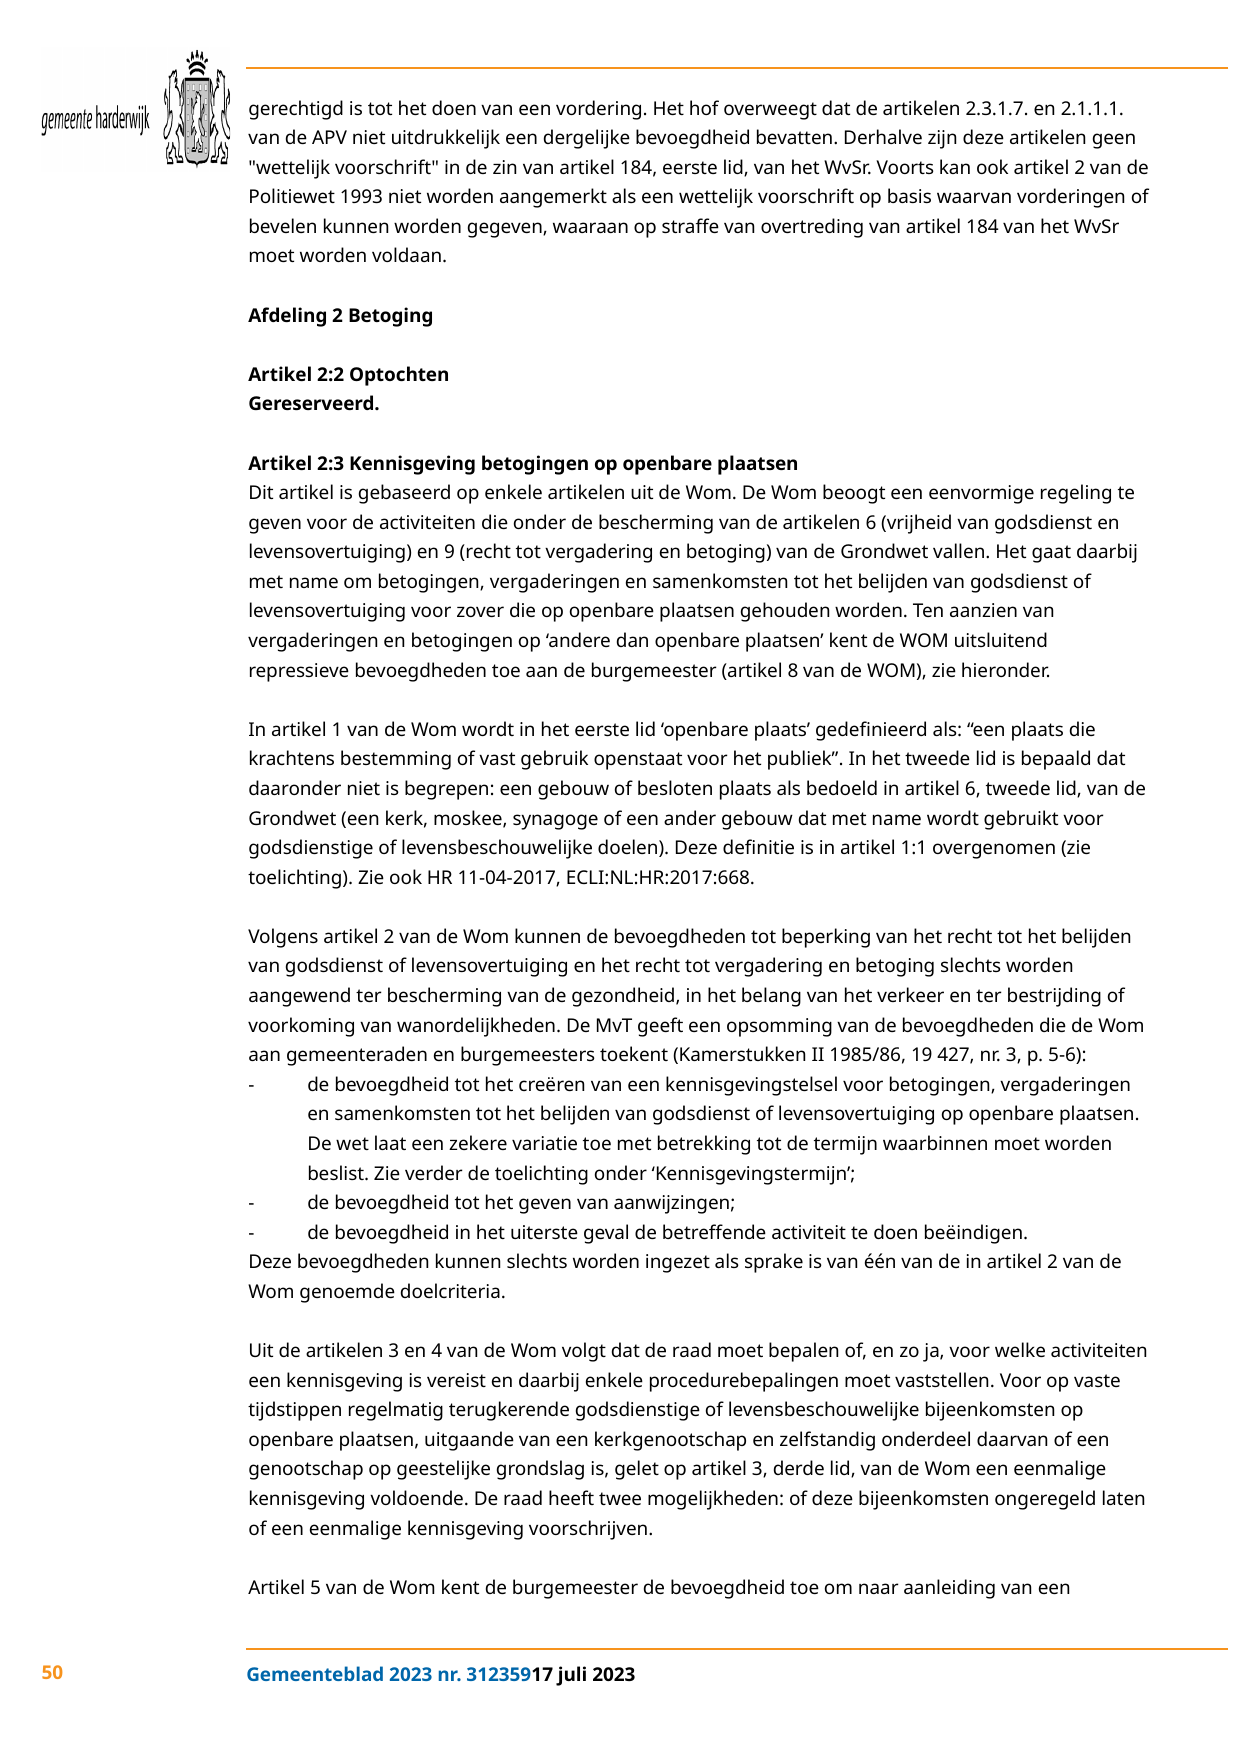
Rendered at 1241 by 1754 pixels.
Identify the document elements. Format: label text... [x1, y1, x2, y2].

text gerechtigd is tot het doen van een vordering. Het hof overweegt dat de artikelen 2.3.1.7. en 2.1.1.1. van de APV niet uitdrukkelijk een dergelijke bevoegdheid bevatten. Derhalve zijn deze artikelen geen "wettelijk voorschrift" in de zin van artikel 184, eerste lid, van het WvSr. Voorts kan ook artikel 2 van de Politiewet 1993 niet worden aangemerkt als een wettelijk voorschrift op basis waarvan vorderingen of bevelen kunnen worden gegeven, waaraan op straffe van overtreding van artikel 184 van het WvSr moet worden voldaan. [248, 95, 1152, 268]
text Artikel 2:2 Optochten [248, 361, 1152, 387]
text Uit de artikelen 3 en 4 van de Wom volgt dat de raad moet bepalen of, en zo ja, voor welke activiteiten een kennisgeving is vereist en daarbij enkele procedurebepalingen moet vaststellen. Voor op vaste tijdstippen regelmatig terugkerende godsdienstige of levensbeschouwelijke bijeenkomsten op openbare plaatsen, uitgaande van een kerkgenootschap en zelfstandig onderdeel daarvan of een genootschap op geestelijke grondslag is, gelet op artikel 3, derde lid, van de Wom een eenmalige kennisgeving voldoende. De raad heeft twee mogelijkheden: of deze bijeenkomsten ongeregeld laten of een eenmalige kennisgeving voorschrijven. [248, 1337, 1152, 1541]
list de bevoegdheid tot het creëren van een kennisgevingstelsel voor betogingen, vergaderingen en samenkomsten tot het belijden van godsdienst of levensovertuiging op openbare plaatsen. De wet laat een zekere variatie toe met betrekking tot de termijn waarbinnen moet worden beslist. Zie verder de toelichting onder ‘Kennisgevingstermijn’; [248, 1071, 1152, 1186]
text Afdeling 2 Betoging [248, 302, 1152, 328]
text Artikel 5 van de Wom kent de burgemeester de bevoegdheid toe om naar aanleiding van een [248, 1574, 1152, 1600]
text Artikel 2:3 Kennisgeving betogingen op openbare plaatsen [248, 450, 1152, 476]
text Gereserveerd. [248, 391, 1152, 416]
text Deze bevoegdheden kunnen slechts worden ingezet als sprake is van één van de in artikel 2 van de Wom genoemde doelcriteria. [248, 1248, 1152, 1304]
picture [41, 47, 231, 172]
text Dit artikel is gebaseerd op enkele artikelen uit de Wom. De Wom beoogt een eenvormige regeling te geven voor de activiteiten die onder de bescherming van de artikelen 6 (vrijheid van godsdienst en levensovertuiging) en 9 (recht tot vergadering en betoging) van de Grondwet vallen. Het gaat daarbij met name om betogingen, vergaderingen en samenkomsten tot het belijden van godsdienst of levensovertuiging voor zover die op openbare plaatsen gehouden worden. Ten aanzien van vergaderingen en betogingen op ‘andere dan openbare plaatsen’ kent de WOM uitsluitend repressieve bevoegdheden toe aan de burgemeester (artikel 8 van de WOM), zie hieronder. [248, 479, 1152, 683]
list de bevoegdheid tot het geven van aanwijzingen; [248, 1189, 1152, 1215]
text Volgens artikel 2 van de Wom kunnen de bevoegdheden tot beperking van het recht tot het belijden van godsdienst of levensovertuiging en het recht tot vergadering en betoging slechts worden aangewend ter bescherming van de gezondheid, in het belang van het verkeer en ter bestrijding of voorkoming van wanordelijkheden. De MvT geeft een opsomming van de bevoegdheden die de Wom aan gemeenteraden en burgemeesters toekent (Kamerstukken II 1985/86, 19 427, nr. 3, p. 5-6): [248, 923, 1152, 1067]
list de bevoegdheid in het uiterste geval de betreffende activiteit te doen beëindigen. [248, 1219, 1152, 1245]
text In artikel 1 van de Wom wordt in het eerste lid ‘openbare plaats’ gedefinieerd als: “een plaats die krachtens bestemming of vast gebruik openstaat voor het publiek”. In het tweede lid is bepaald dat daaronder niet is begrepen: een gebouw of besloten plaats als bedoeld in artikel 6, tweede lid, van de Grondwet (een kerk, moskee, synagoge of een ander gebouw dat met name wordt gebruikt voor godsdienstige of levensbeschouwelijke doelen). Deze definitie is in artikel 1:1 overgenomen (zie toelichting). Zie ook HR 11-04-2017, ECLI:NL:HR:2017:668. [248, 716, 1152, 890]
